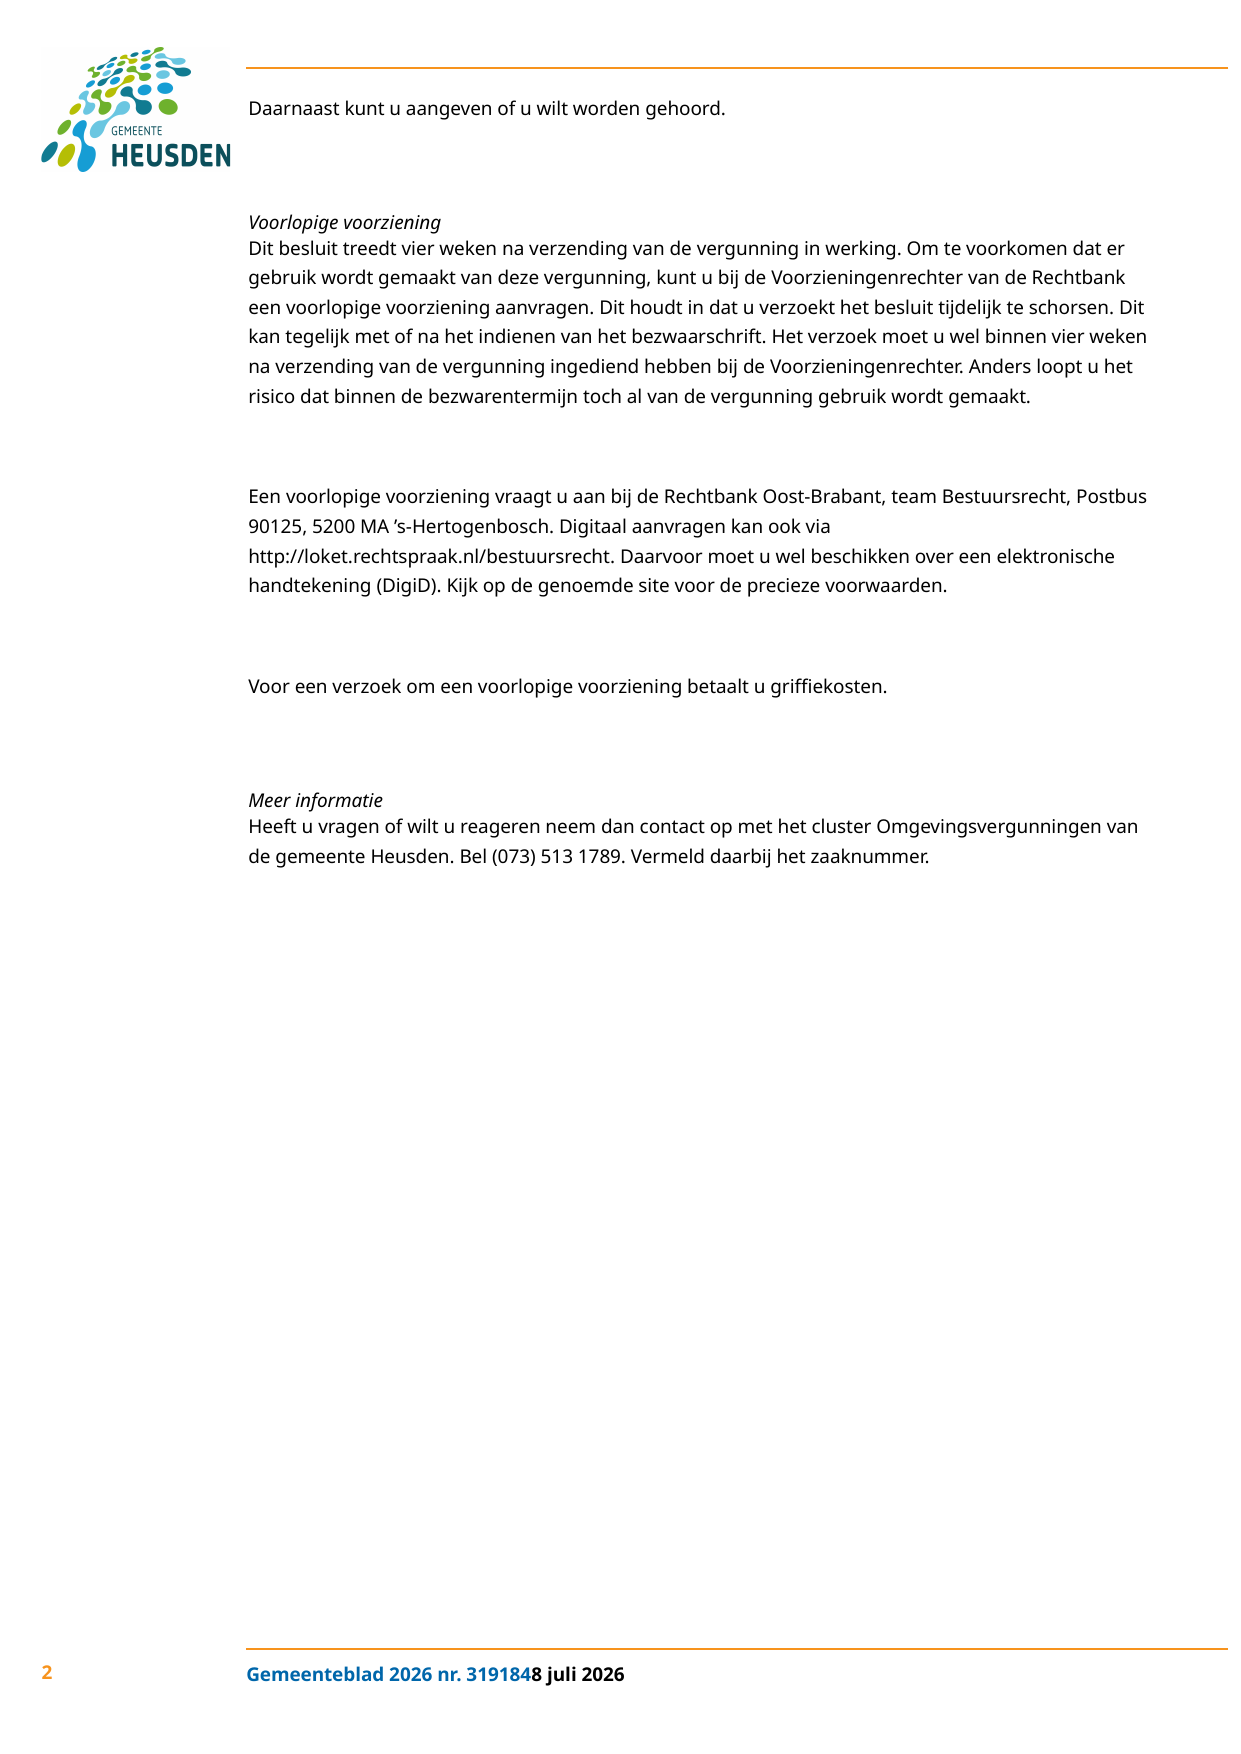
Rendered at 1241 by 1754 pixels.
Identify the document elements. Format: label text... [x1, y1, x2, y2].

text Voor een verzoek om een voorlopige voorziening betaalt u griffiekosten. [248, 673, 1152, 699]
text Heeft u vragen of wilt u reageren neem dan contact op met het cluster Omgevingsvergunningen van de gemeente Heusden. Bel (073) 513 1789. Vermeld daarbij het zaaknummer. [248, 813, 1152, 869]
picture [41, 47, 231, 172]
text Dit besluit treedt vier weken na verzending van de vergunning in werking. Om te voorkomen dat er gebruik wordt gemaakt van deze vergunning, kunt u bij de Voorzieningenrechter van de Rechtbank een voorlopige voorziening aanvragen. Dit houdt in dat u verzoekt het besluit tijdelijk te schorsen. Dit kan tegelijk met of na het indienen van het bezwaarschrift. Het verzoek moet u wel binnen vier weken na verzending van de vergunning ingediend hebben bij de Voorzieningenrechter. Anders loopt u het risico dat binnen de bezwarentermijn toch al van de vergunning gebruik wordt gemaakt. [248, 235, 1152, 408]
text Meer informatie [248, 788, 1152, 813]
text Voorlopige voorziening [248, 209, 1152, 235]
text Een voorlopige voorziening vraagt u aan bij de Rechtbank Oost-Brabant, team Bestuursrecht, Postbus 90125, 5200 MA ’s-Hertogenbosch. Digitaal aanvragen kan ook via http://loket.rechtspraak.nl/bestuursrecht. Daarvoor moet u wel beschikken over een elektronische handtekening (DigiD). Kijk op de genoemde site voor de precieze voorwaarden. [248, 484, 1152, 598]
text Daarnaast kunt u aangeven of u wilt worden gehoord. [248, 95, 1152, 121]
